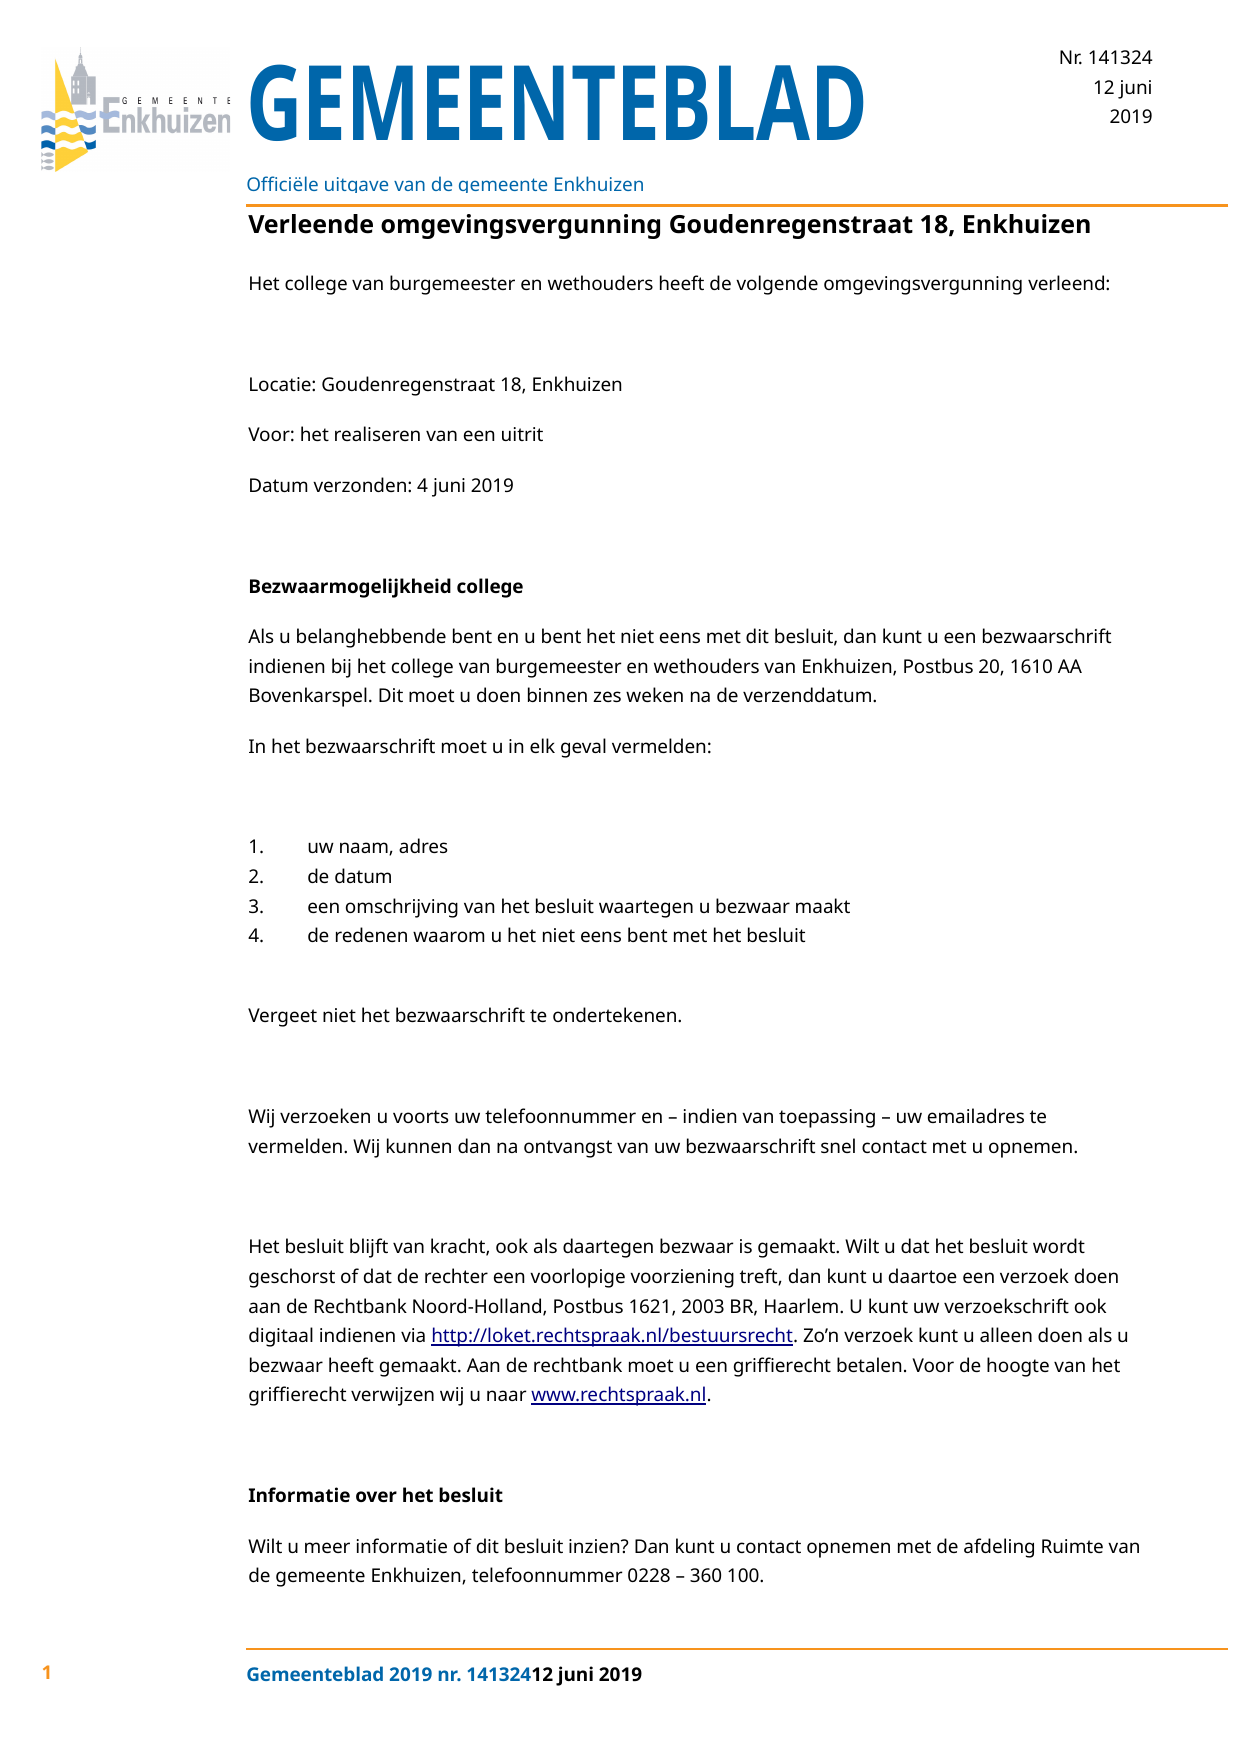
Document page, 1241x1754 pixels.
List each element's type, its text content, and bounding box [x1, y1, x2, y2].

text Als u belanghebbende bent en u bent het niet eens met dit besluit, dan kunt u een bezwaarschrift indienen bij het college van burgemeester en wethouders van Enkhuizen, Postbus 20, 1610 AA Bovenkarspel. Dit moet u doen binnen zes weken na de verzenddatum. [248, 623, 1152, 708]
text Het college van burgemeester en wethouders heeft de volgende omgevingsvergunning verleend: [248, 270, 1152, 296]
list de datum [248, 863, 1152, 889]
picture [41, 47, 231, 172]
text Wilt u meer informatie of dit besluit inzien? Dan kunt u contact opnemen met de afdeling Ruimte van de gemeente Enkhuizen, telefoonnummer 0228 – 360 100. [248, 1533, 1152, 1588]
text Locatie: Goudenregenstraat 18, Enkhuizen [248, 371, 1152, 397]
text Bezwaarmogelijkheid college [248, 573, 1152, 598]
text In het bezwaarschrift moet u in elk geval vermelden: [248, 733, 1152, 758]
text Wij verzoeken u voorts uw telefoonnummer en – indien van toepassing – uw emailadres te vermelden. Wij kunnen dan na ontvangst van uw bezwaarschrift snel contact met u opnemen. [248, 1103, 1152, 1158]
list de redenen waarom u het niet eens bent met het besluit [248, 922, 1152, 948]
text Informatie over het besluit [248, 1482, 1152, 1508]
text Vergeet niet het bezwaarschrift te ondertekenen. [248, 1002, 1152, 1028]
text Het besluit blijft van kracht, ook als daartegen bezwaar is gemaakt. Wilt u dat het besluit wordt geschorst of dat de rechter een voorlopige voorziening treft, dan kunt u daartoe een verzoek doen aan de Rechtbank Noord-Holland, Postbus 1621, 2003 BR, Haarlem. U kunt uw verzoekschrift ook digitaal indienen via http://loket.rechtspraak.nl/bestuursrecht. Zo’n verzoek kunt u alleen doen als u bezwaar heeft gemaakt. Aan de rechtbank moet u een griffierecht betalen. Voor de hoogte van het griffierecht verwijzen wij u naar www.rechtspraak.nl. [248, 1234, 1152, 1407]
list een omschrijving van het besluit waartegen u bezwaar maakt [248, 893, 1152, 918]
text Verleende omgevingsvergunning Goudenregenstraat 18, Enkhuizen [248, 207, 1152, 241]
text Datum verzonden: 4 juni 2019 [248, 472, 1152, 498]
list uw naam, adres [248, 834, 1152, 859]
text Voor: het realiseren van een uitrit [248, 422, 1152, 447]
